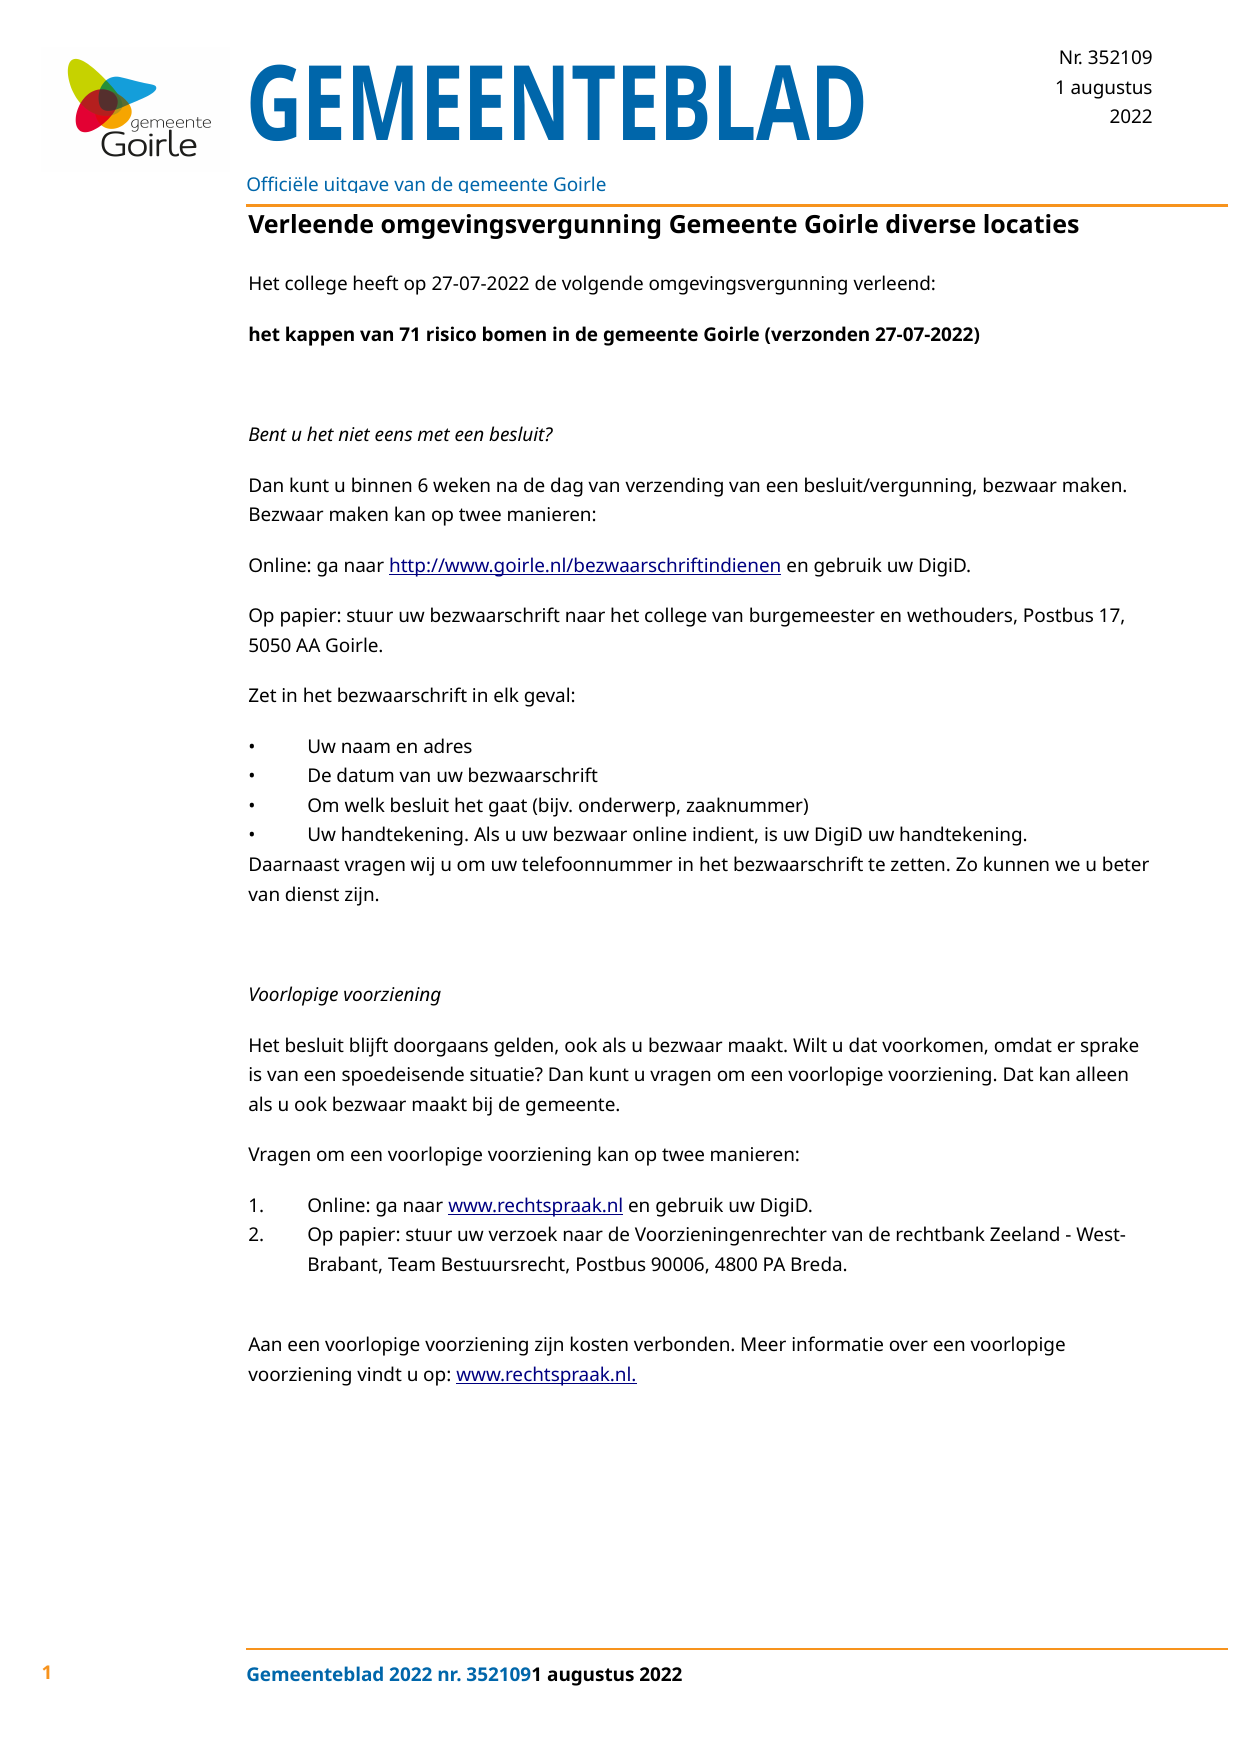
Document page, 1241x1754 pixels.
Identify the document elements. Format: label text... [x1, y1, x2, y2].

list Online: ga naar www.rechtspraak.nl en gebruik uw DigiD. [248, 1192, 1152, 1218]
list Om welk besluit het gaat (bijv. onderwerp, zaaknummer) [248, 792, 1152, 818]
text Daarnaast vragen wij u om uw telefoonnummer in het bezwaarschrift te zetten. Zo kunnen we u beter van dienst zijn. [248, 851, 1152, 906]
text Online: ga naar http://www.goirle.nl/bezwaarschriftindienen en gebruik uw DigiD. [248, 552, 1152, 578]
text Dan kunt u binnen 6 weken na de dag van verzending van een besluit/vergunning, bezwaar maken. Bezwaar maken kan op twee manieren: [248, 472, 1152, 527]
text Verleende omgevingsvergunning Gemeente Goirle diverse locaties [248, 207, 1152, 241]
text Het besluit blijft doorgaans gelden, ook als u bezwaar maakt. Wilt u dat voorkomen, omdat er sprake is van een spoedeisende situatie? Dan kunt u vragen om een voorlopige voorziening. Dat kan alleen als u ook bezwaar maakt bij de gemeente. [248, 1032, 1152, 1117]
list Uw naam en adres [248, 733, 1152, 758]
picture [41, 47, 231, 172]
text Op papier: stuur uw bezwaarschrift naar het college van burgemeester en wethouders, Postbus 17, 5050 AA Goirle. [248, 602, 1152, 658]
text Zet in het bezwaarschrift in elk geval: [248, 682, 1152, 708]
text Bent u het niet eens met een besluit? [248, 422, 1152, 447]
text Aan een voorlopige voorziening zijn kosten verbonden. Meer informatie over een voorlopige voorziening vindt u op: www.rechtspraak.nl. [248, 1331, 1152, 1386]
text Voorlopige voorziening [248, 982, 1152, 1007]
list De datum van uw bezwaarschrift [248, 762, 1152, 788]
list Uw handtekening. Als u uw bezwaar online indient, is uw DigiD uw handtekening. [248, 822, 1152, 847]
text Het college heeft op 27-07-2022 de volgende omgevingsvergunning verleend: [248, 270, 1152, 296]
text het kappen van 71 risico bomen in de gemeente Goirle (verzonden 27-07-2022) [248, 321, 1152, 346]
text Vragen om een voorlopige voorziening kan op twee manieren: [248, 1142, 1152, 1167]
list Op papier: stuur uw verzoek naar de Voorzieningenrechter van de rechtbank Zeeland - West-Brabant, Team Bestuursrecht, Postbus 90006, 4800 PA Breda. [248, 1222, 1152, 1277]
